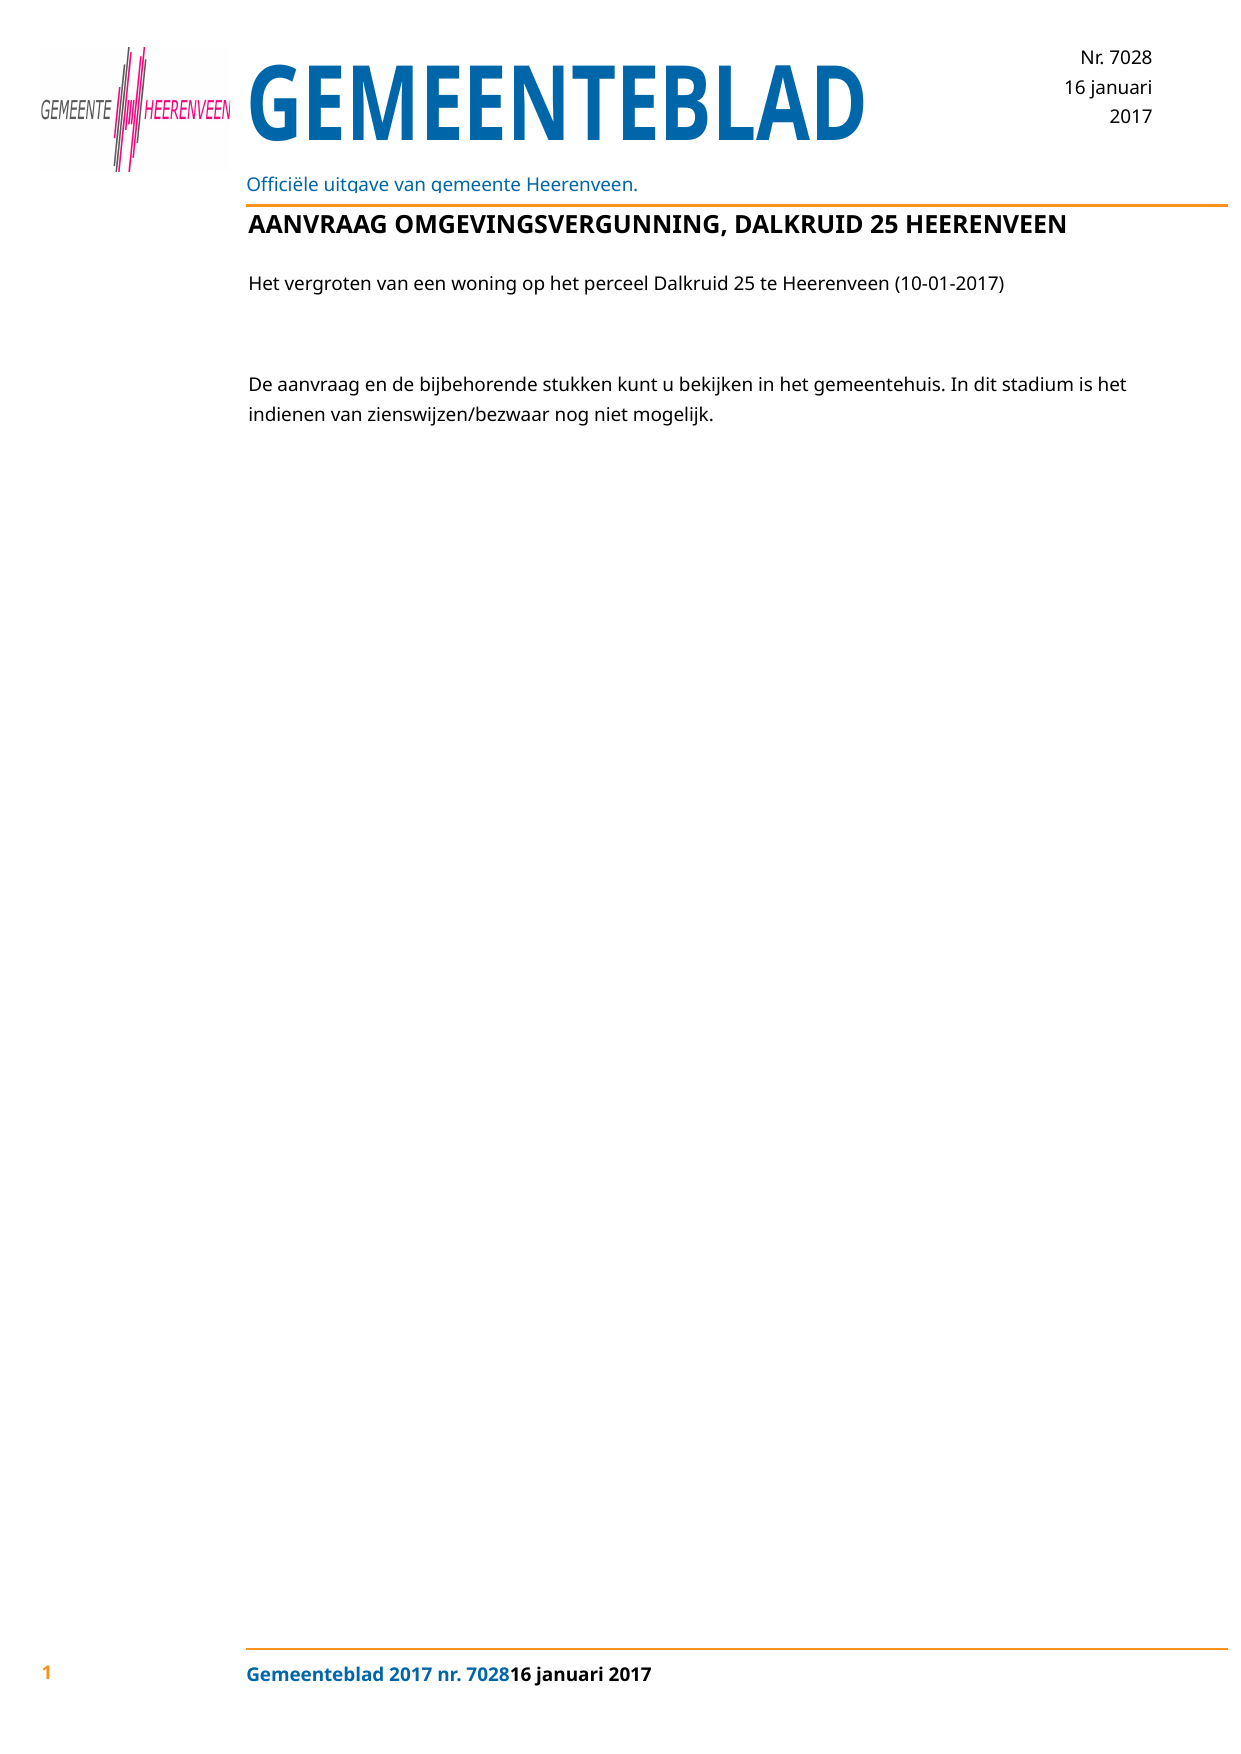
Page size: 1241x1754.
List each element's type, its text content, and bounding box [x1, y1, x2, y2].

text De aanvraag en de bijbehorende stukken kunt u bekijken in het gemeentehuis. In dit stadium is het indienen van zienswijzen/bezwaar nog niet mogelijk. [248, 371, 1152, 426]
picture [41, 47, 231, 172]
text Het vergroten van een woning op het perceel Dalkruid 25 te Heerenveen (10-01-2017) [248, 270, 1152, 296]
text AANVRAAG OMGEVINGSVERGUNNING, DALKRUID 25 HEERENVEEN [248, 207, 1152, 241]
